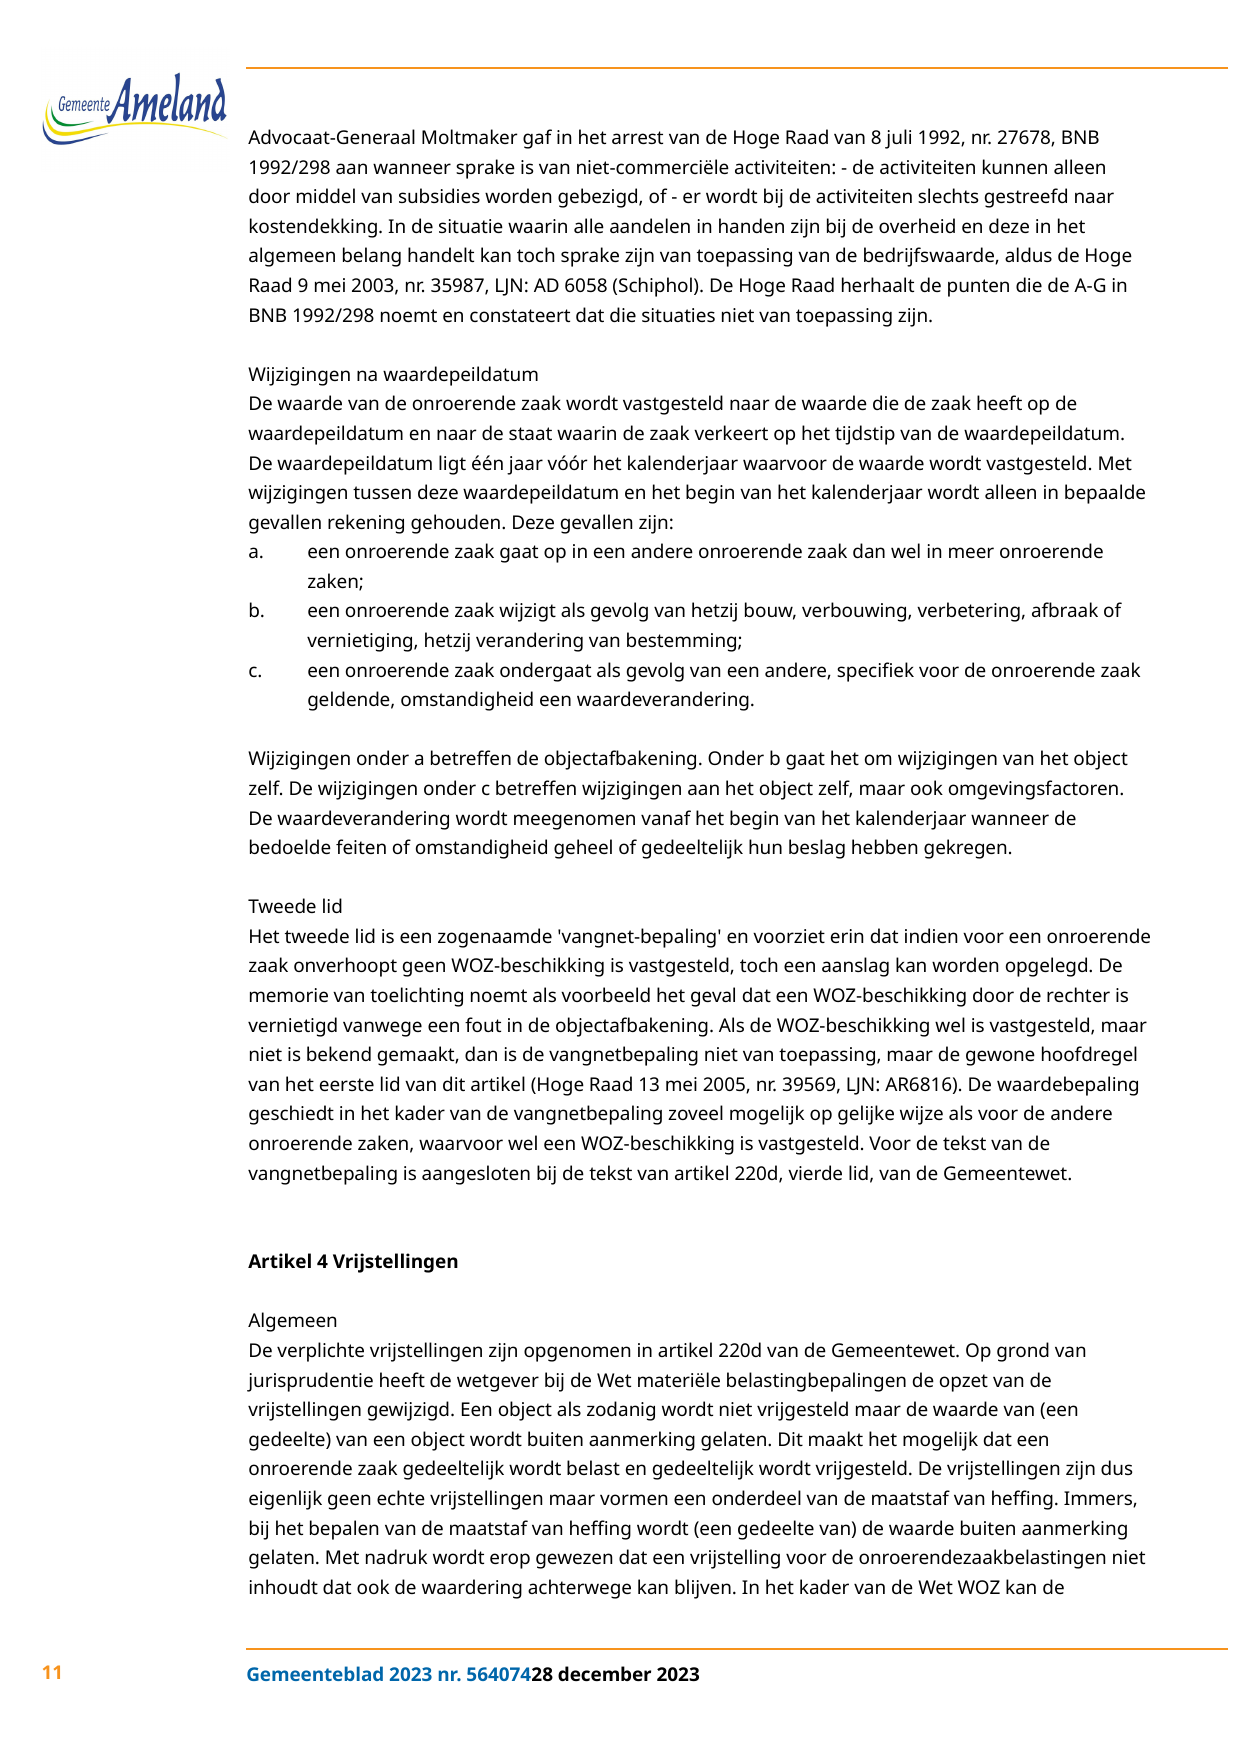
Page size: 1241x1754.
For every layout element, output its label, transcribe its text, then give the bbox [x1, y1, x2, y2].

text Wijzigingen na waardepeildatum [248, 361, 1152, 387]
list een onroerende zaak ondergaat als gevolg van een andere, specifiek voor de onroerende zaak geldende, omstandigheid een waardeverandering. [248, 657, 1152, 712]
text De waarde van de onroerende zaak wordt vastgesteld naar de waarde die de zaak heeft op de waardepeildatum en naar de staat waarin de zaak verkeert op het tijdstip van de waardepeildatum. De waardepeildatum ligt één jaar vóór het kalenderjaar waarvoor de waarde wordt vastgesteld. Met wijzigingen tussen deze waardepeildatum en het begin van het kalenderjaar wordt alleen in bepaalde gevallen rekening gehouden. Deze gevallen zijn: [248, 391, 1152, 535]
text Advocaat-Generaal Moltmaker gaf in het arrest van de Hoge Raad van 8 juli 1992, nr. 27678, BNB 1992/298 aan wanneer sprake is van niet-commerciële activiteiten: - de activiteiten kunnen alleen door middel van subsidies worden gebezigd, of - er wordt bij de activiteiten slechts gestreefd naar kostendekking. In de situatie waarin alle aandelen in handen zijn bij de overheid en deze in het algemeen belang handelt kan toch sprake zijn van toepassing van de bedrijfswaarde, aldus de Hoge Raad 9 mei 2003, nr. 35987, LJN: AD 6058 (Schiphol). De Hoge Raad herhaalt de punten die de A-G in BNB 1992/298 noemt en constateert dat die situaties niet van toepassing zijn. [248, 124, 1152, 328]
text Het tweede lid is een zogenaamde 'vangnet-bepaling' en voorziet erin dat indien voor een onroerende zaak onverhoopt geen WOZ-beschikking is vastgesteld, toch een aanslag kan worden opgelegd. De memorie van toelichting noemt als voorbeeld het geval dat een WOZ-beschikking door de rechter is vernietigd vanwege een fout in de objectafbakening. Als de WOZ-beschikking wel is vastgesteld, maar niet is bekend gemaakt, dan is de vangnetbepaling niet van toepassing, maar de gewone hoofdregel van het eerste lid van dit artikel (Hoge Raad 13 mei 2005, nr. 39569, LJN: AR6816). De waardebepaling geschiedt in het kader van de vangnetbepaling zoveel mogelijk op gelijke wijze als voor de andere onroerende zaken, waarvoor wel een WOZ-beschikking is vastgesteld. Voor de tekst van de vangnetbepaling is aangesloten bij de tekst van artikel 220d, vierde lid, van de Gemeentewet. [248, 923, 1152, 1186]
list een onroerende zaak wijzigt als gevolg van hetzij bouw, verbouwing, verbetering, afbraak of vernietiging, hetzij verandering van bestemming; [248, 598, 1152, 653]
text De verplichte vrijstellingen zijn opgenomen in artikel 220d van de Gemeentewet. Op grond van jurisprudentie heeft de wetgever bij de Wet materiële belastingbepalingen de opzet van de vrijstellingen gewijzigd. Een object als zodanig wordt niet vrijgesteld maar de waarde van (een gedeelte) van een object wordt buiten aanmerking gelaten. Dit maakt het mogelijk dat een onroerende zaak gedeeltelijk wordt belast en gedeeltelijk wordt vrijgesteld. De vrijstellingen zijn dus eigenlijk geen echte vrijstellingen maar vormen een onderdeel van de maatstaf van heffing. Immers, bij het bepalen van de maatstaf van heffing wordt (een gedeelte van) de waarde buiten aanmerking gelaten. Met nadruk wordt erop gewezen dat een vrijstelling voor de onroerendezaakbelastingen niet inhoudt dat ook de waardering achterwege kan blijven. In het kader van de Wet WOZ kan de [248, 1337, 1152, 1600]
text Tweede lid [248, 893, 1152, 919]
text Algemeen [248, 1308, 1152, 1333]
text Artikel 4 Vrijstellingen [248, 1248, 1152, 1274]
picture [41, 47, 231, 172]
text Wijzigingen onder a betreffen de objectafbakening. Onder b gaat het om wijzigingen van het object zelf. De wijzigingen onder c betreffen wijzigingen aan het object zelf, maar ook omgevingsfactoren. De waardeverandering wordt meegenomen vanaf het begin van het kalenderjaar wanneer de bedoelde feiten of omstandigheid geheel of gedeeltelijk hun beslag hebben gekregen. [248, 746, 1152, 860]
list een onroerende zaak gaat op in een andere onroerende zaak dan wel in meer onroerende zaken; [248, 538, 1152, 594]
